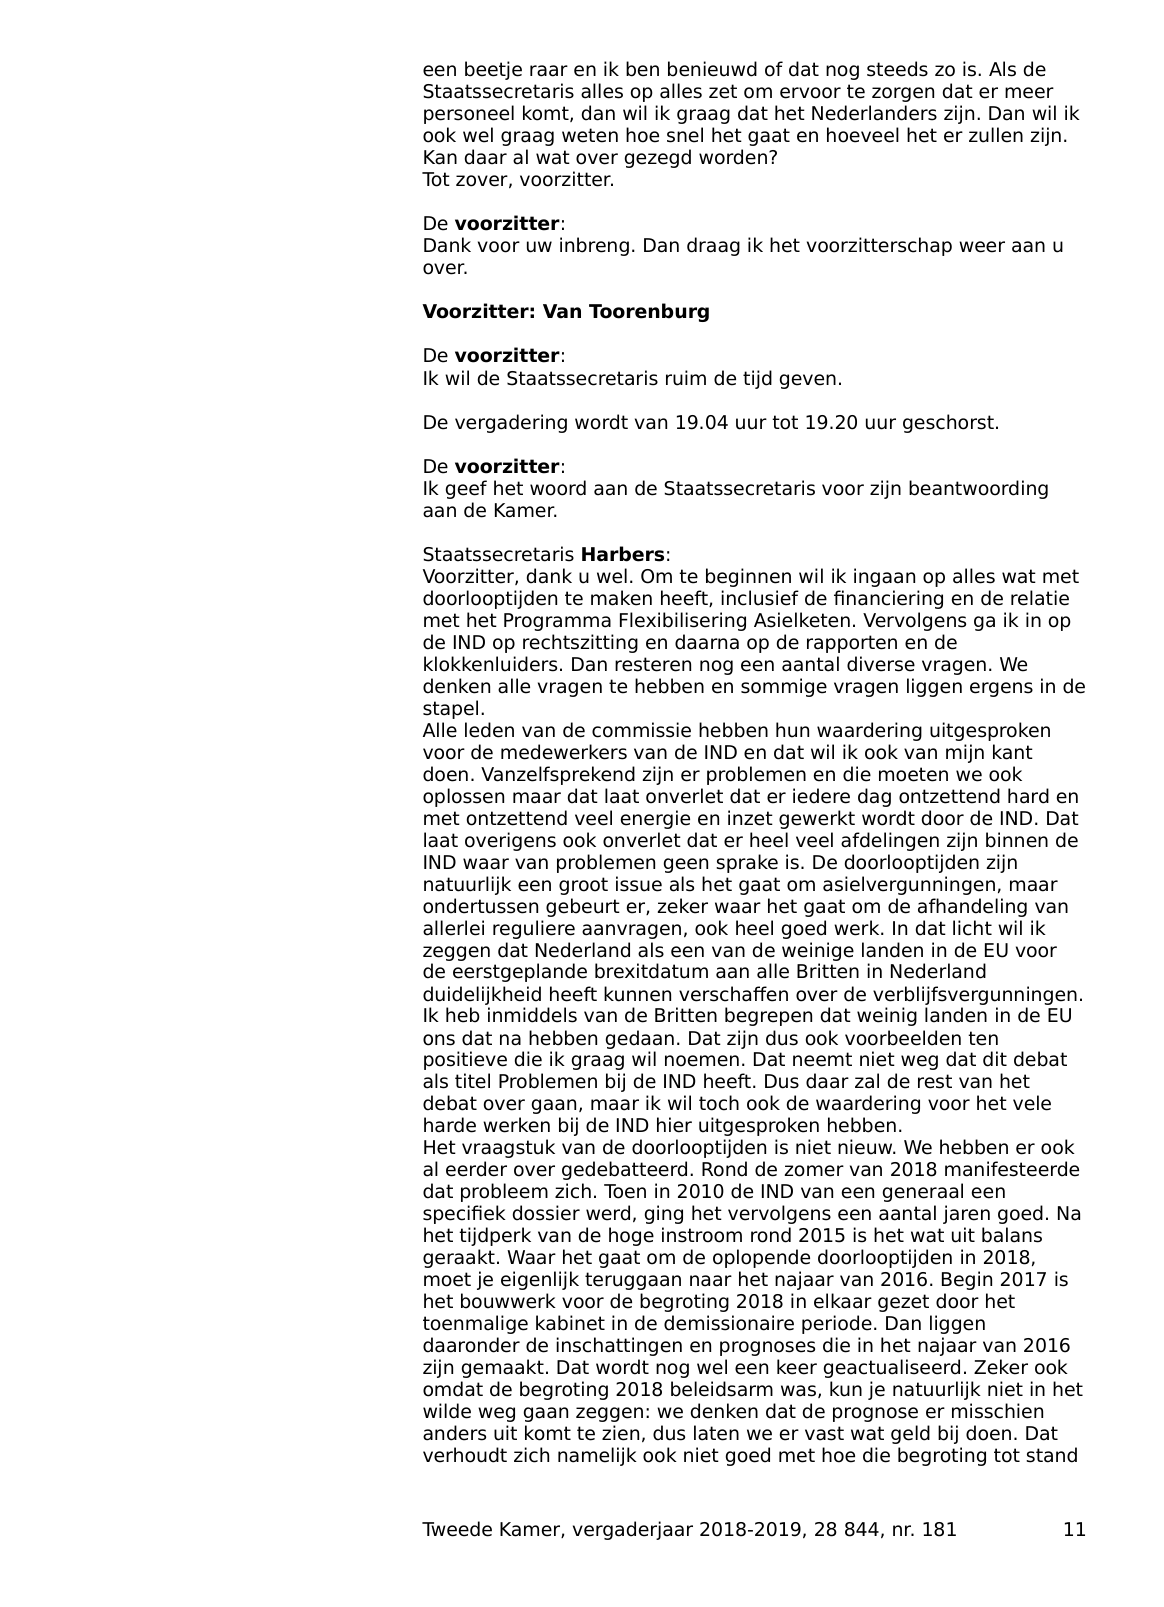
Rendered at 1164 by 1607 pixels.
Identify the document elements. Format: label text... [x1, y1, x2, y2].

text Voorzitter, dank u wel. Om te beginnen wil ik ingaan op alles wat met doorlooptijden te maken heeft, inclusief de financiering en de relatie met het Programma Flexibilisering Asielketen. Vervolgens ga ik in op de IND op rechtszitting en daarna op de rapporten en de klokkenluiders. Dan resteren nog een aantal diverse vragen. We denken alle vragen te hebben en sommige vragen liggen ergens in de stapel. [422, 566, 1087, 720]
text De voorzitter: [422, 345, 1087, 367]
text Ik wil de Staatssecretaris ruim de tijd geven. [422, 367, 1087, 389]
text De voorzitter: [422, 456, 1087, 478]
text De voorzitter: [422, 213, 1087, 235]
text Dank voor uw inbreng. Dan draag ik het voorzitterschap weer aan u over. [422, 235, 1087, 279]
text De vergadering wordt van 19.04 uur tot 19.20 uur geschorst. [422, 412, 1087, 433]
text Het vraagstuk van de doorlooptijden is niet nieuw. We hebben er ook al eerder over gedebatteerd. Rond de zomer van 2018 manifesteerde dat probleem zich. Toen in 2010 de IND van een generaal een specifiek dossier werd, ging het vervolgens een aantal jaren goed. Na het tijdperk van de hoge instroom rond 2015 is het wat uit balans geraakt. Waar het gaat om de oplopende doorlooptijden in 2018, moet je eigenlijk teruggaan naar het najaar van 2016. Begin 2017 is het bouwwerk voor de begroting 2018 in elkaar gezet door het toenmalige kabinet in de demissionaire periode. Dan liggen daaronder de inschattingen en prognoses die in het najaar van 2016 zijn gemaakt. Dat wordt nog wel een keer geactualiseerd. Zeker ook omdat de begroting 2018 beleidsarm was, kun je natuurlijk niet in het wilde weg gaan zeggen: we denken dat de prognose er misschien anders uit komt te zien, dus laten we er vast wat geld bij doen. Dat verhoudt zich namelijk ook niet goed met hoe die begroting tot stand [422, 1137, 1087, 1467]
text Alle leden van de commissie hebben hun waardering uitgesproken voor de medewerkers van de IND en dat wil ik ook van mijn kant doen. Vanzelfsprekend zijn er problemen en die moeten we ook oplossen maar dat laat onverlet dat er iedere dag ontzettend hard en met ontzettend veel energie en inzet gewerkt wordt door de IND. Dat laat overigens ook onverlet dat er heel veel afdelingen zijn binnen de IND waar van problemen geen sprake is. De doorlooptijden zijn natuurlijk een groot issue als het gaat om asielvergunningen, maar ondertussen gebeurt er, zeker waar het gaat om de afhandeling van allerlei reguliere aanvragen, ook heel goed werk. In dat licht wil ik zeggen dat Nederland als een van de weinige landen in de EU voor de eerstgeplande brexitdatum aan alle Britten in Nederland duidelijkheid heeft kunnen verschaffen over de verblijfsvergunningen. Ik heb inmiddels van de Britten begrepen dat weinig landen in de EU ons dat na hebben gedaan. Dat zijn dus ook voorbeelden ten positieve die ik graag wil noemen. Dat neemt niet weg dat dit debat als titel Problemen bij de IND heeft. Dus daar zal de rest van het debat over gaan, maar ik wil toch ook de waardering voor het vele harde werken bij de IND hier uitgesproken hebben. [422, 720, 1087, 1137]
text Tot zover, voorzitter. [422, 169, 1087, 191]
text Staatssecretaris Harbers: [422, 544, 1087, 566]
subtitle Voorzitter: Van Toorenburg [422, 301, 1087, 323]
text een beetje raar en ik ben benieuwd of dat nog steeds zo is. Als de Staatssecretaris alles op alles zet om ervoor te zorgen dat er meer personeel komt, dan wil ik graag dat het Nederlanders zijn. Dan wil ik ook wel graag weten hoe snel het gaat en hoeveel het er zullen zijn. Kan daar al wat over gezegd worden? [422, 59, 1087, 169]
text Ik geef het woord aan de Staatssecretaris voor zijn beantwoording aan de Kamer. [422, 478, 1087, 522]
